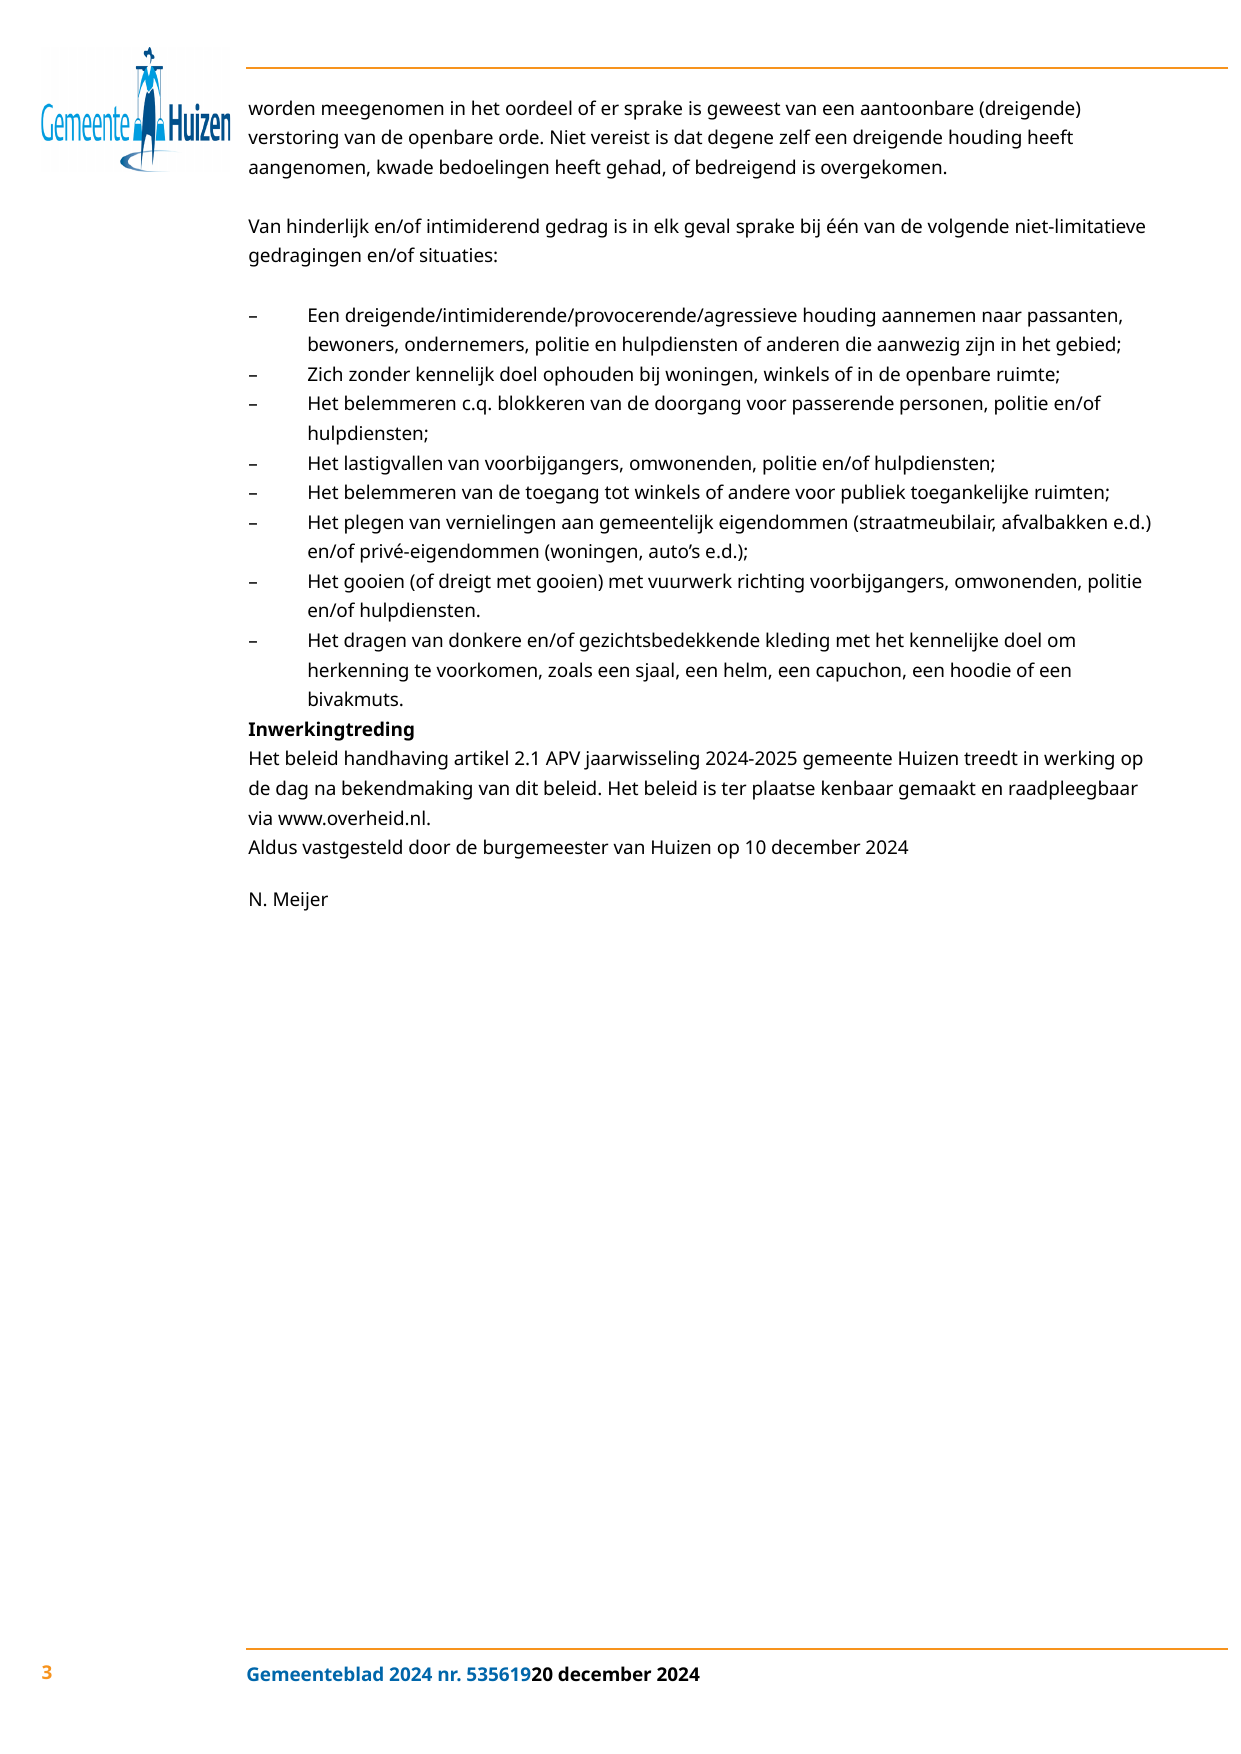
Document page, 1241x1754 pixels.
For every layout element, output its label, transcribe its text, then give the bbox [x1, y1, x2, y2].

text Van hinderlijk en/of intimiderend gedrag is in elk geval sprake bij één van de volgende niet-limitatieve gedragingen en/of situaties: [248, 213, 1152, 268]
list Het lastigvallen van voorbijgangers, omwonenden, politie en/of hulpdiensten; [248, 450, 1152, 476]
list Het gooien (of dreigt met gooien) met vuurwerk richting voorbijgangers, omwonenden, politie en/of hulpdiensten. [248, 568, 1152, 623]
text Aldus vastgesteld door de burgemeester van Huizen op 10 december 2024 [248, 834, 1152, 860]
list Het belemmeren c.q. blokkeren van de doorgang voor passerende personen, politie en/of hulpdiensten; [248, 391, 1152, 446]
text worden meegenomen in het oordeel of er sprake is geweest van een aantoonbare (dreigende) verstoring van de openbare orde. Niet vereist is dat degene zelf een dreigende houding heeft aangenomen, kwade bedoelingen heeft gehad, of bedreigend is overgekomen. [248, 95, 1152, 180]
list Het dragen van donkere en/of gezichtsbedekkende kleding met het kennelijke doel om herkenning te voorkomen, zoals een sjaal, een helm, een capuchon, een hoodie of een bivakmuts. [248, 627, 1152, 712]
text N. Meijer [248, 886, 1152, 912]
list Het belemmeren van de toegang tot winkels of andere voor publiek toegankelijke ruimten; [248, 479, 1152, 505]
picture [41, 47, 231, 172]
list Het plegen van vernielingen aan gemeentelijk eigendommen (straatmeubilair, afvalbakken e.d.) en/of privé-eigendommen (woningen, auto’s e.d.); [248, 509, 1152, 564]
text Inwerkingtreding [248, 716, 1152, 742]
text Het beleid handhaving artikel 2.1 APV jaarwisseling 2024-2025 gemeente Huizen treedt in werking op de dag na bekendmaking van dit beleid. Het beleid is ter plaatse kenbaar gemaakt en raadpleegbaar via www.overheid.nl. [248, 746, 1152, 831]
list Een dreigende/intimiderende/provocerende/agressieve houding aannemen naar passanten, bewoners, ondernemers, politie en hulpdiensten of anderen die aanwezig zijn in het gebied; [248, 302, 1152, 357]
list Zich zonder kennelijk doel ophouden bij woningen, winkels of in de openbare ruimte; [248, 361, 1152, 387]
